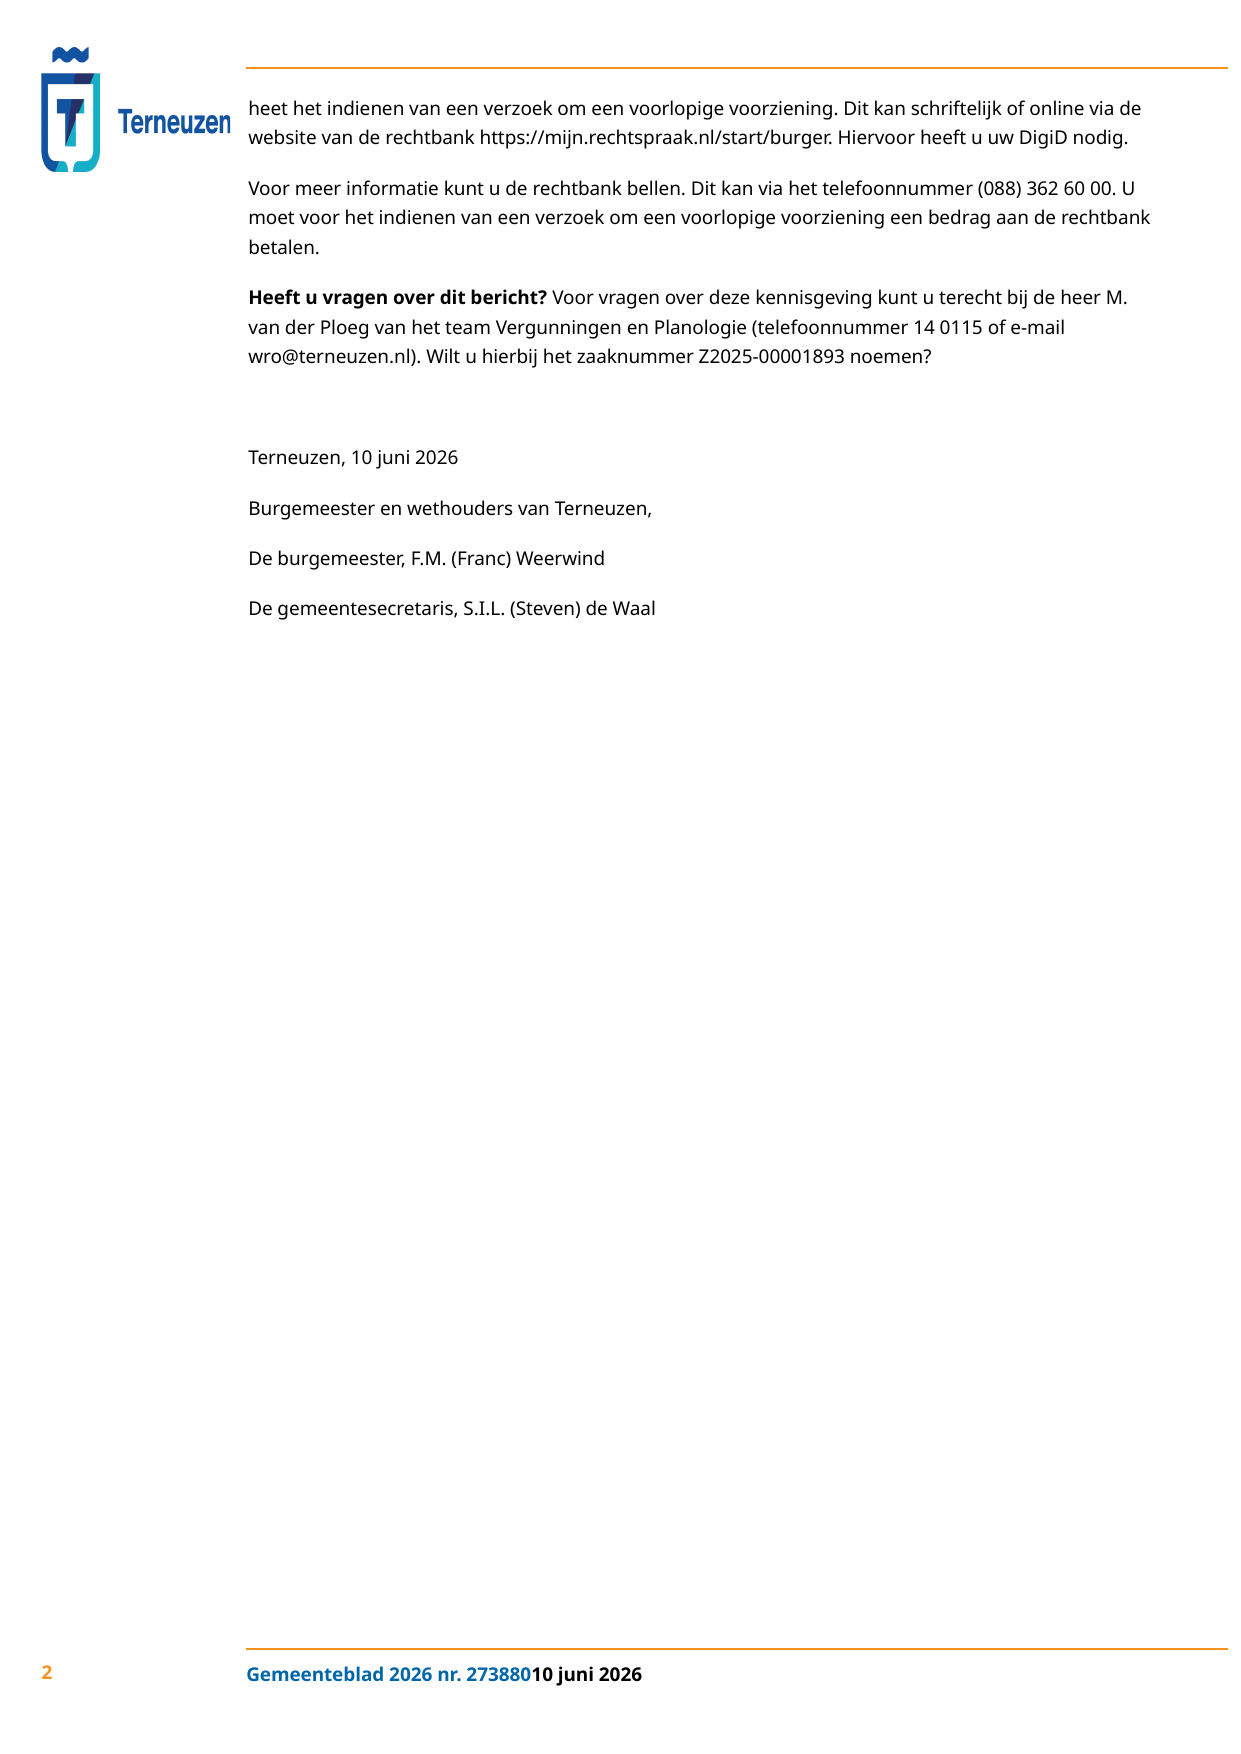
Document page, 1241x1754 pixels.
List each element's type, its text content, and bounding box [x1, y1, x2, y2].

text heet het indienen van een verzoek om een voorlopige voorziening. Dit kan schriftelijk of online via de website van de rechtbank https://mijn.rechtspraak.nl/start/burger. Hiervoor heeft u uw DigiD nodig. [248, 95, 1152, 150]
text De burgemeester, F.M. (Franc) Weerwind [248, 545, 1152, 571]
text Terneuzen, 10 juni 2026 [248, 444, 1152, 470]
picture [41, 47, 231, 172]
text De gemeentesecretaris, S.I.L. (Steven) de Waal [248, 596, 1152, 621]
text Voor meer informatie kunt u de rechtbank bellen. Dit kan via het telefoonnummer (088) 362 60 00. U moet voor het indienen van een verzoek om een voorlopige voorziening een bedrag aan de rechtbank betalen. [248, 175, 1152, 260]
text Burgemeester en wethouders van Terneuzen, [248, 495, 1152, 521]
text Heeft u vragen over dit bericht? Voor vragen over deze kennisgeving kunt u terecht bij de heer M. van der Ploeg van het team Vergunningen en Planologie (telefoonnummer 14 0115 of e-mail wro@terneuzen.nl). Wilt u hierbij het zaaknummer Z2025-00001893 noemen? [248, 284, 1152, 369]
